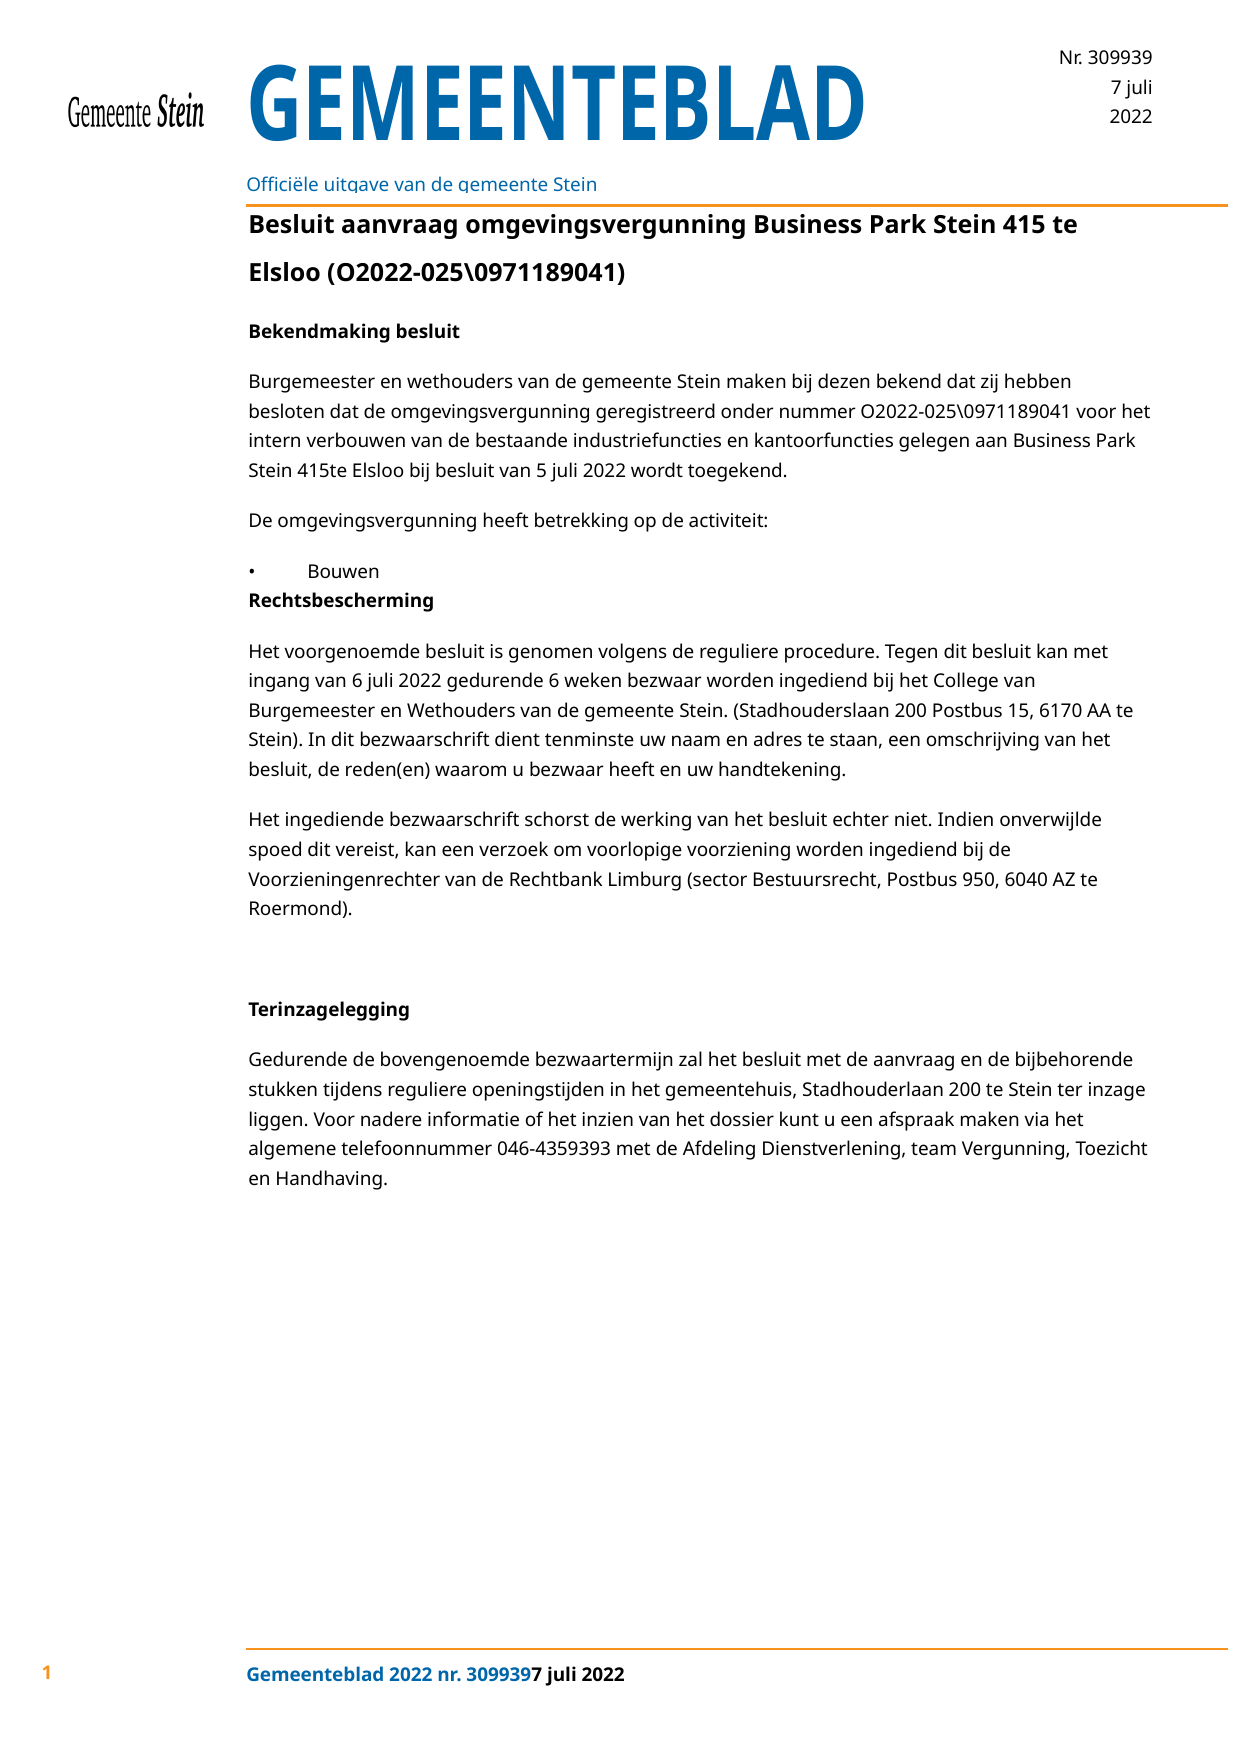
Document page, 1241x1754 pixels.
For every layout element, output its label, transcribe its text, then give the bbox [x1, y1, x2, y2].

text Gedurende de bovengenoemde bezwaartermijn zal het besluit met de aanvraag en de bijbehorende stukken tijdens reguliere openingstijden in het gemeentehuis, Stadhouderlaan 200 te Stein ter inzage liggen. Voor nadere informatie of het inzien van het dossier kunt u een afspraak maken via het algemene telefoonnummer 046-4359393 met de Afdeling Dienstverlening, team Vergunning, Toezicht en Handhaving. [248, 1047, 1152, 1191]
text Rechtsbescherming [248, 587, 1152, 613]
text Terinzagelegging [248, 996, 1152, 1022]
text Burgemeester en wethouders van de gemeente Stein maken bij dezen bekend dat zij hebben besloten dat de omgevingsvergunning geregistreerd onder nummer O2022-025\0971189041 voor het intern verbouwen van de bestaande industriefuncties en kantoorfuncties gelegen aan Business Park Stein 415te Elsloo bij besluit van 5 juli 2022 wordt toegekend. [248, 368, 1152, 483]
text Besluit aanvraag omgevingsvergunning Business Park Stein 415 te Elsloo (O2022-025\0971189041) [248, 207, 1152, 288]
text Bekendmaking besluit [248, 318, 1152, 344]
picture [41, 47, 231, 172]
text De omgevingsvergunning heeft betrekking op de activiteit: [248, 507, 1152, 533]
text Het ingediende bezwaarschrift schorst de werking van het besluit echter niet. Indien onverwijlde spoed dit vereist, kan een verzoek om voorlopige voorziening worden ingediend bij de Voorzieningenrechter van de Rechtbank Limburg (sector Bestuursrecht, Postbus 950, 6040 AZ te Roermond). [248, 807, 1152, 921]
list Bouwen [248, 558, 1152, 584]
text Het voorgenoemde besluit is genomen volgens de reguliere procedure. Tegen dit besluit kan met ingang van 6 juli 2022 gedurende 6 weken bezwaar worden ingediend bij het College van Burgemeester en Wethouders van de gemeente Stein. (Stadhouderslaan 200 Postbus 15, 6170 AA te Stein). In dit bezwaarschrift dient tenminste uw naam en adres te staan, een omschrijving van het besluit, de reden(en) waarom u bezwaar heeft en uw handtekening. [248, 638, 1152, 782]
